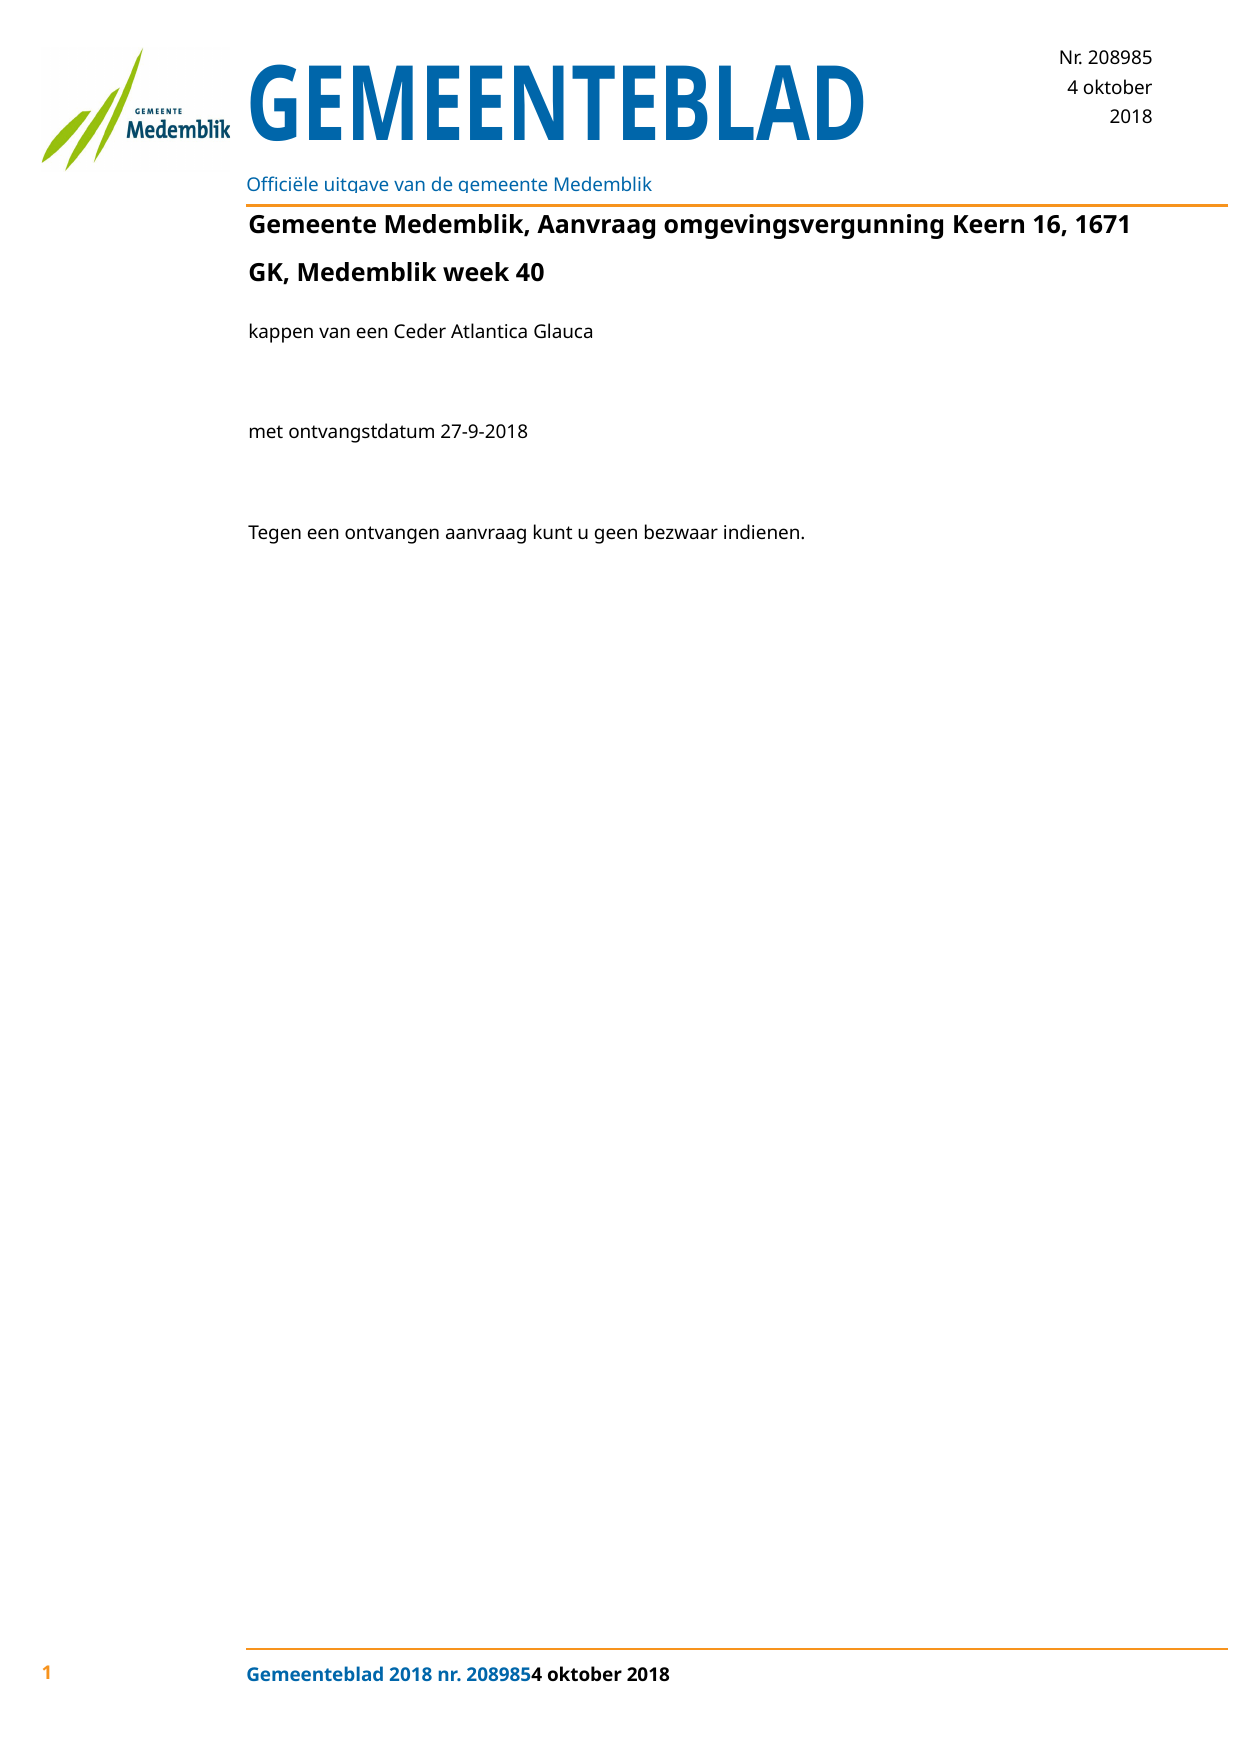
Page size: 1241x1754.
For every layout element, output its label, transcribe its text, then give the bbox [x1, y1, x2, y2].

text Gemeente Medemblik, Aanvraag omgevingsvergunning Keern 16, 1671 GK, Medemblik week 40 [248, 207, 1152, 288]
text kappen van een Ceder Atlantica Glauca [248, 318, 1152, 344]
text Tegen een ontvangen aanvraag kunt u geen bezwaar indienen. [248, 519, 1152, 545]
picture [41, 47, 231, 172]
text met ontvangstdatum 27-9-2018 [248, 419, 1152, 444]
